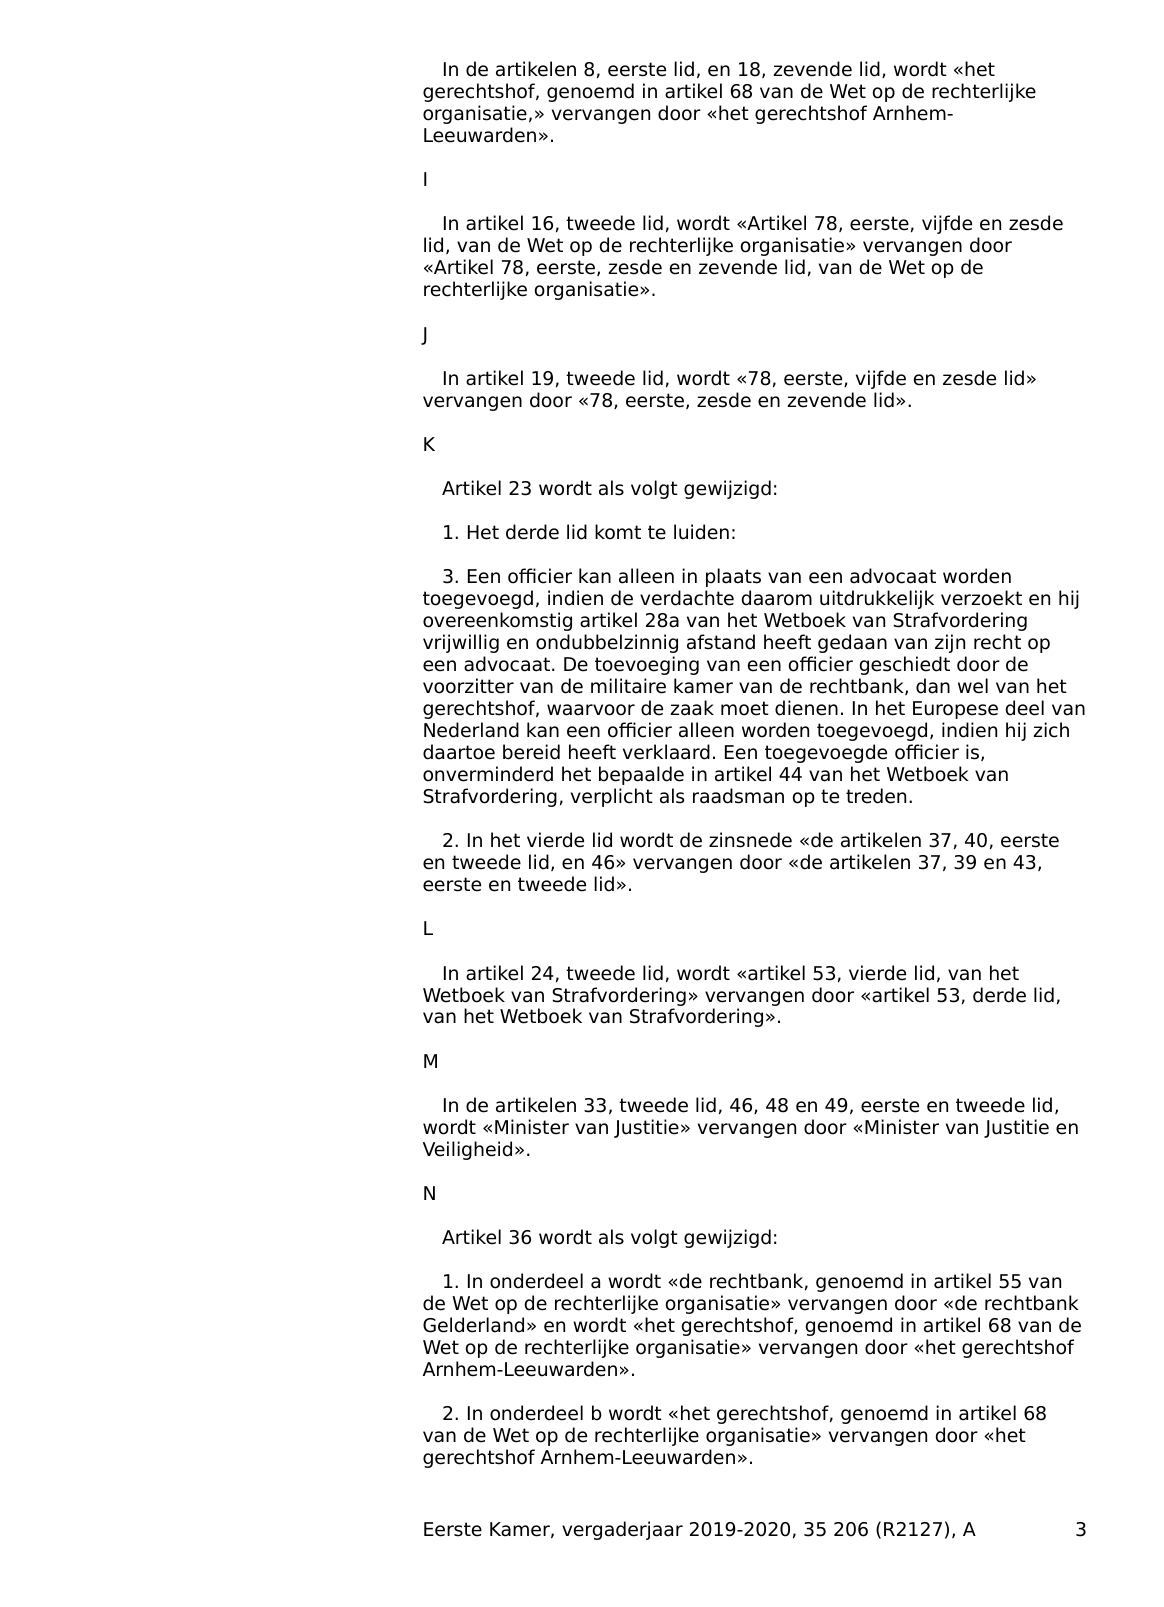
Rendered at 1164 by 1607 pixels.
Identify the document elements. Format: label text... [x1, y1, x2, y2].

text 1. In onderdeel a wordt «de rechtbank, genoemd in artikel 55 van de Wet op de rechterlijke organisatie» vervangen door «de rechtbank Gelderland» en wordt «het gerechtshof, genoemd in artikel 68 van de Wet op de rechterlijke organisatie» vervangen door «het gerechtshof Arnhem-Leeuwarden». [422, 1271, 1087, 1381]
text 1. Het derde lid komt te luiden: [422, 522, 1087, 544]
text In artikel 19, tweede lid, wordt «78, eerste, vijfde en zesde lid» vervangen door «78, eerste, zesde en zevende lid». [422, 368, 1087, 412]
text In de artikelen 8, eerste lid, en 18, zevende lid, wordt «het gerechtshof, genoemd in artikel 68 van de Wet op de rechterlijke organisatie,» vervangen door «het gerechtshof Arnhem-Leeuwarden». [422, 59, 1087, 147]
text Artikel 36 wordt als volgt gewijzigd: [422, 1227, 1087, 1249]
text Artikel 23 wordt als volgt gewijzigd: [422, 478, 1087, 500]
text J [422, 323, 1087, 345]
text K [422, 434, 1087, 456]
text L [422, 918, 1087, 940]
text 3. Een officier kan alleen in plaats van een advocaat worden toegevoegd, indien de verdachte daarom uitdrukkelijk verzoekt en hij overeenkomstig artikel 28a van het Wetboek van Strafvordering vrijwillig en ondubbelzinnig afstand heeft gedaan van zijn recht op een advocaat. De toevoeging van een officier geschiedt door de voorzitter van de militaire kamer van de rechtbank, dan wel van het gerechtshof, waarvoor de zaak moet dienen. In het Europese deel van Nederland kan een officier alleen worden toegevoegd, indien hij zich daartoe bereid heeft verklaard. Een toegevoegde officier is, onverminderd het bepaalde in artikel 44 van het Wetboek van Strafvordering, verplicht als raadsman op te treden. [422, 566, 1087, 808]
text I [422, 169, 1087, 191]
text In artikel 16, tweede lid, wordt «Artikel 78, eerste, vijfde en zesde lid, van de Wet op de rechterlijke organisatie» vervangen door «Artikel 78, eerste, zesde en zevende lid, van de Wet op de rechterlijke organisatie». [422, 213, 1087, 301]
text In artikel 24, tweede lid, wordt «artikel 53, vierde lid, van het Wetboek van Strafvordering» vervangen door «artikel 53, derde lid, van het Wetboek van Strafvordering». [422, 962, 1087, 1028]
text In de artikelen 33, tweede lid, 46, 48 en 49, eerste en tweede lid, wordt «Minister van Justitie» vervangen door «Minister van Justitie en Veiligheid». [422, 1095, 1087, 1161]
text 2. In het vierde lid wordt de zinsnede «de artikelen 37, 40, eerste en tweede lid, en 46» vervangen door «de artikelen 37, 39 en 43, eerste en tweede lid». [422, 830, 1087, 896]
text N [422, 1183, 1087, 1205]
text 2. In onderdeel b wordt «het gerechtshof, genoemd in artikel 68 van de Wet op de rechterlijke organisatie» vervangen door «het gerechtshof Arnhem-Leeuwarden». [422, 1403, 1087, 1469]
text M [422, 1051, 1087, 1073]
